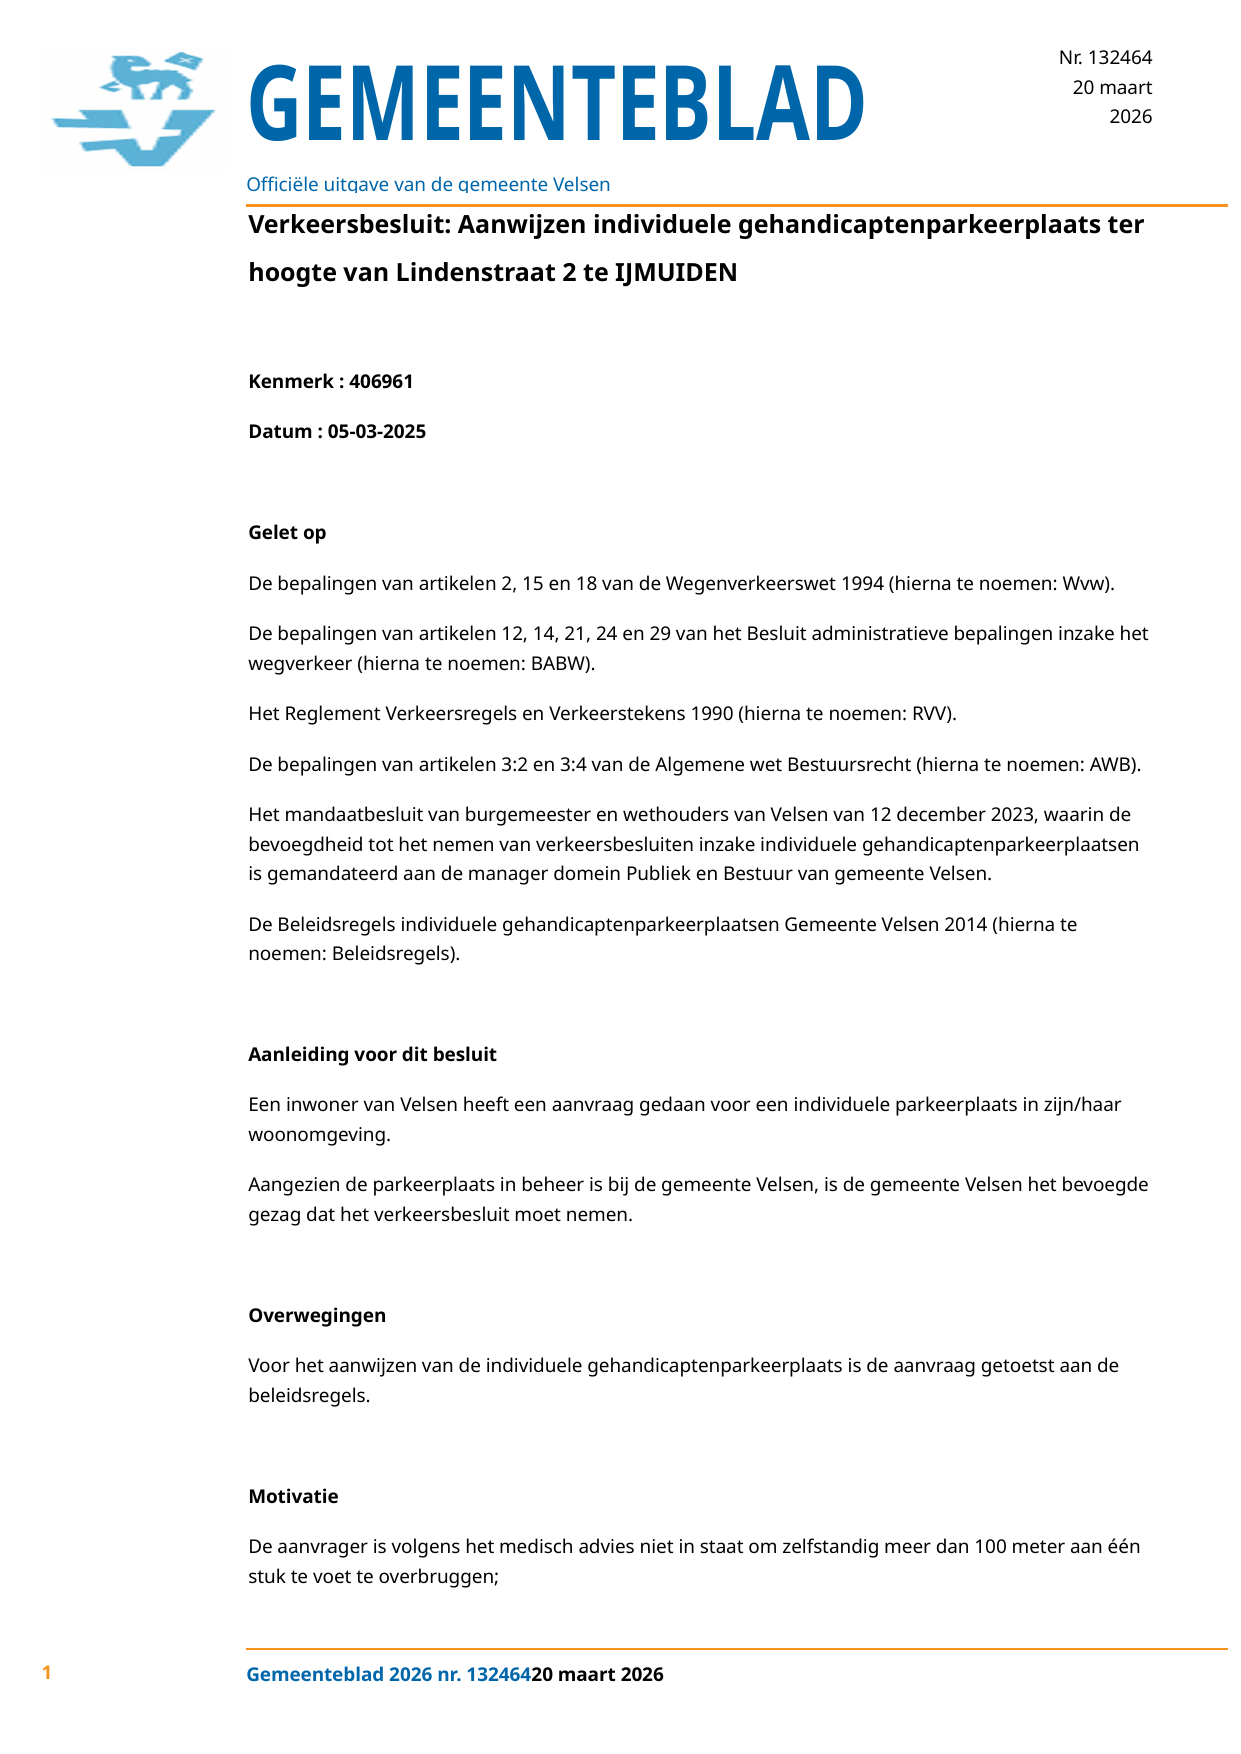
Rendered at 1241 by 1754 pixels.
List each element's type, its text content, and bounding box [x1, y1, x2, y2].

text Een inwoner van Velsen heeft een aanvraag gedaan voor een individuele parkeerplaats in zijn/haar woonomgeving. [248, 1092, 1152, 1147]
text De bepalingen van artikelen 3:2 en 3:4 van de Algemene wet Bestuursrecht (hierna te noemen: AWB). [248, 751, 1152, 777]
text Het mandaatbesluit van burgemeester en wethouders van Velsen van 12 december 2023, waarin de bevoegdheid tot het nemen van verkeersbesluiten inzake individuele gehandicaptenparkeerplaatsen is gemandateerd aan de manager domein Publiek en Bestuur van gemeente Velsen. [248, 801, 1152, 886]
text Motivatie [248, 1483, 1152, 1509]
text Kenmerk : 406961 [248, 368, 1152, 394]
text De bepalingen van artikelen 2, 15 en 18 van de Wegenverkeerswet 1994 (hierna te noemen: Wvw). [248, 570, 1152, 596]
text De Beleidsregels individuele gehandicaptenparkeerplaatsen Gemeente Velsen 2014 (hierna te noemen: Beleidsregels). [248, 911, 1152, 966]
text Overwegingen [248, 1302, 1152, 1328]
text Aangezien de parkeerplaats in beheer is bij de gemeente Velsen, is de gemeente Velsen het bevoegde gezag dat het verkeersbesluit moet nemen. [248, 1172, 1152, 1227]
text Voor het aanwijzen van de individuele gehandicaptenparkeerplaats is de aanvraag getoetst aan de beleidsregels. [248, 1352, 1152, 1408]
text Aanleiding voor dit besluit [248, 1041, 1152, 1067]
text Gelet op [248, 519, 1152, 545]
text De aanvrager is volgens het medisch advies niet in staat om zelfstandig meer dan 100 meter aan één stuk te voet te overbruggen; [248, 1533, 1152, 1589]
text Datum : 05-03-2025 [248, 419, 1152, 444]
text De bepalingen van artikelen 12, 14, 21, 24 en 29 van het Besluit administratieve bepalingen inzake het wegverkeer (hierna te noemen: BABW). [248, 620, 1152, 676]
text Het Reglement Verkeersregels en Verkeerstekens 1990 (hierna te noemen: RVV). [248, 700, 1152, 726]
text Verkeersbesluit: Aanwijzen individuele gehandicaptenparkeerplaats ter hoogte van Lindenstraat 2 te IJMUIDEN [248, 207, 1152, 288]
picture [41, 47, 231, 172]
